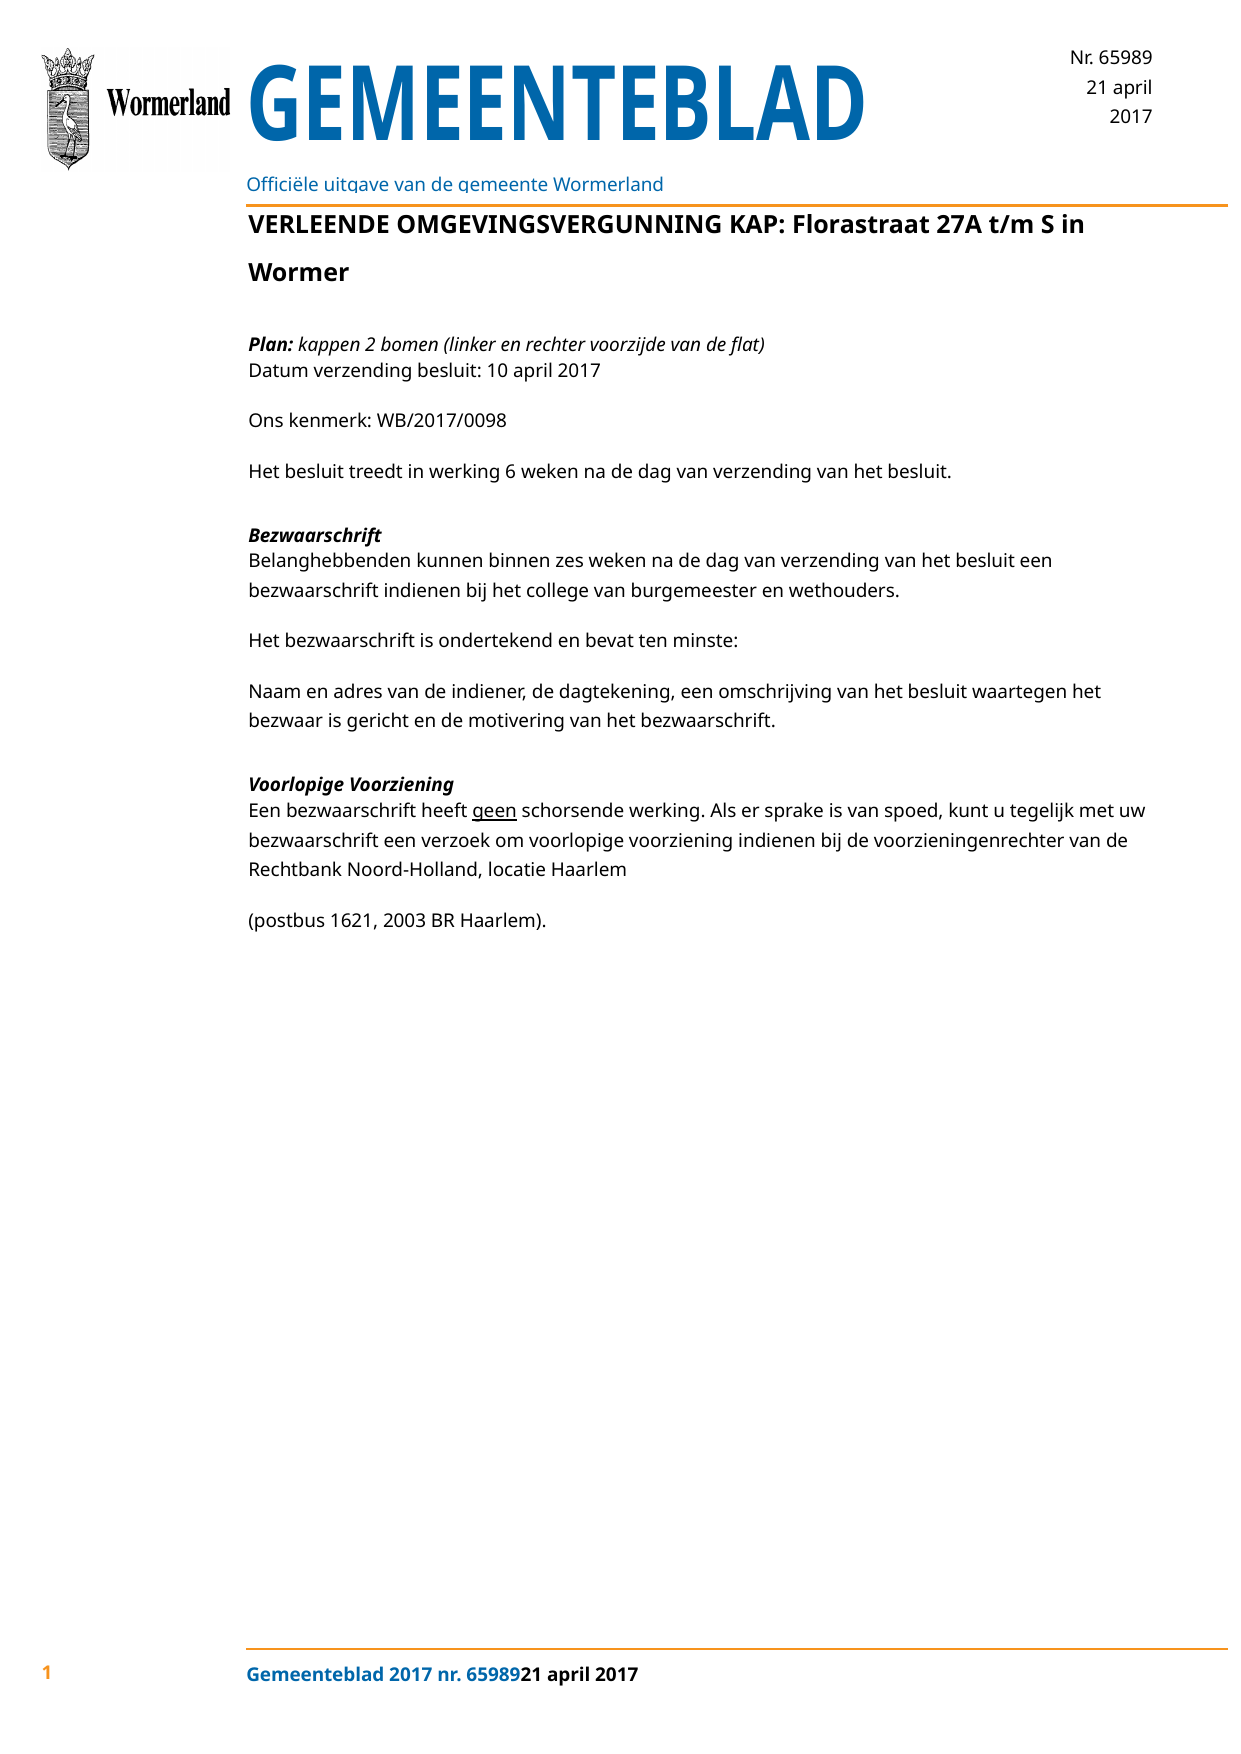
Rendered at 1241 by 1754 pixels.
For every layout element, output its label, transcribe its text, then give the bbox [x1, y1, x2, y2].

picture [41, 47, 231, 172]
text Voorlopige Voorziening [248, 772, 1152, 797]
text Belanghebbenden kunnen binnen zes weken na de dag van verzending van het besluit een bezwaarschrift indienen bij het college van burgemeester en wethouders. [248, 548, 1152, 603]
text VERLEENDE OMGEVINGSVERGUNNING KAP: Florastraat 27A t/m S in Wormer [248, 207, 1152, 288]
text Ons kenmerk: WB/2017/0098 [248, 408, 1152, 433]
text Het bezwaarschrift is ondertekend en bevat ten minste: [248, 628, 1152, 653]
text Datum verzending besluit: 10 april 2017 [248, 357, 1152, 383]
text Een bezwaarschrift heeft geen schorsende werking. Als er sprake is van spoed, kunt u tegelijk met uw bezwaarschrift een verzoek om voorlopige voorziening indienen bij de voorzieningenrechter van de Rechtbank Noord-Holland, locatie Haarlem [248, 797, 1152, 882]
text (postbus 1621, 2003 BR Haarlem). [248, 907, 1152, 933]
text Plan: kappen 2 bomen (linker en rechter voorzijde van de flat) [248, 331, 1152, 357]
text Het besluit treedt in werking 6 weken na de dag van verzending van het besluit. [248, 458, 1152, 484]
text Bezwaarschrift [248, 522, 1152, 548]
text Naam en adres van de indiener, de dagtekening, een omschrijving van het besluit waartegen het bezwaar is gericht en de motivering van het bezwaarschrift. [248, 678, 1152, 733]
